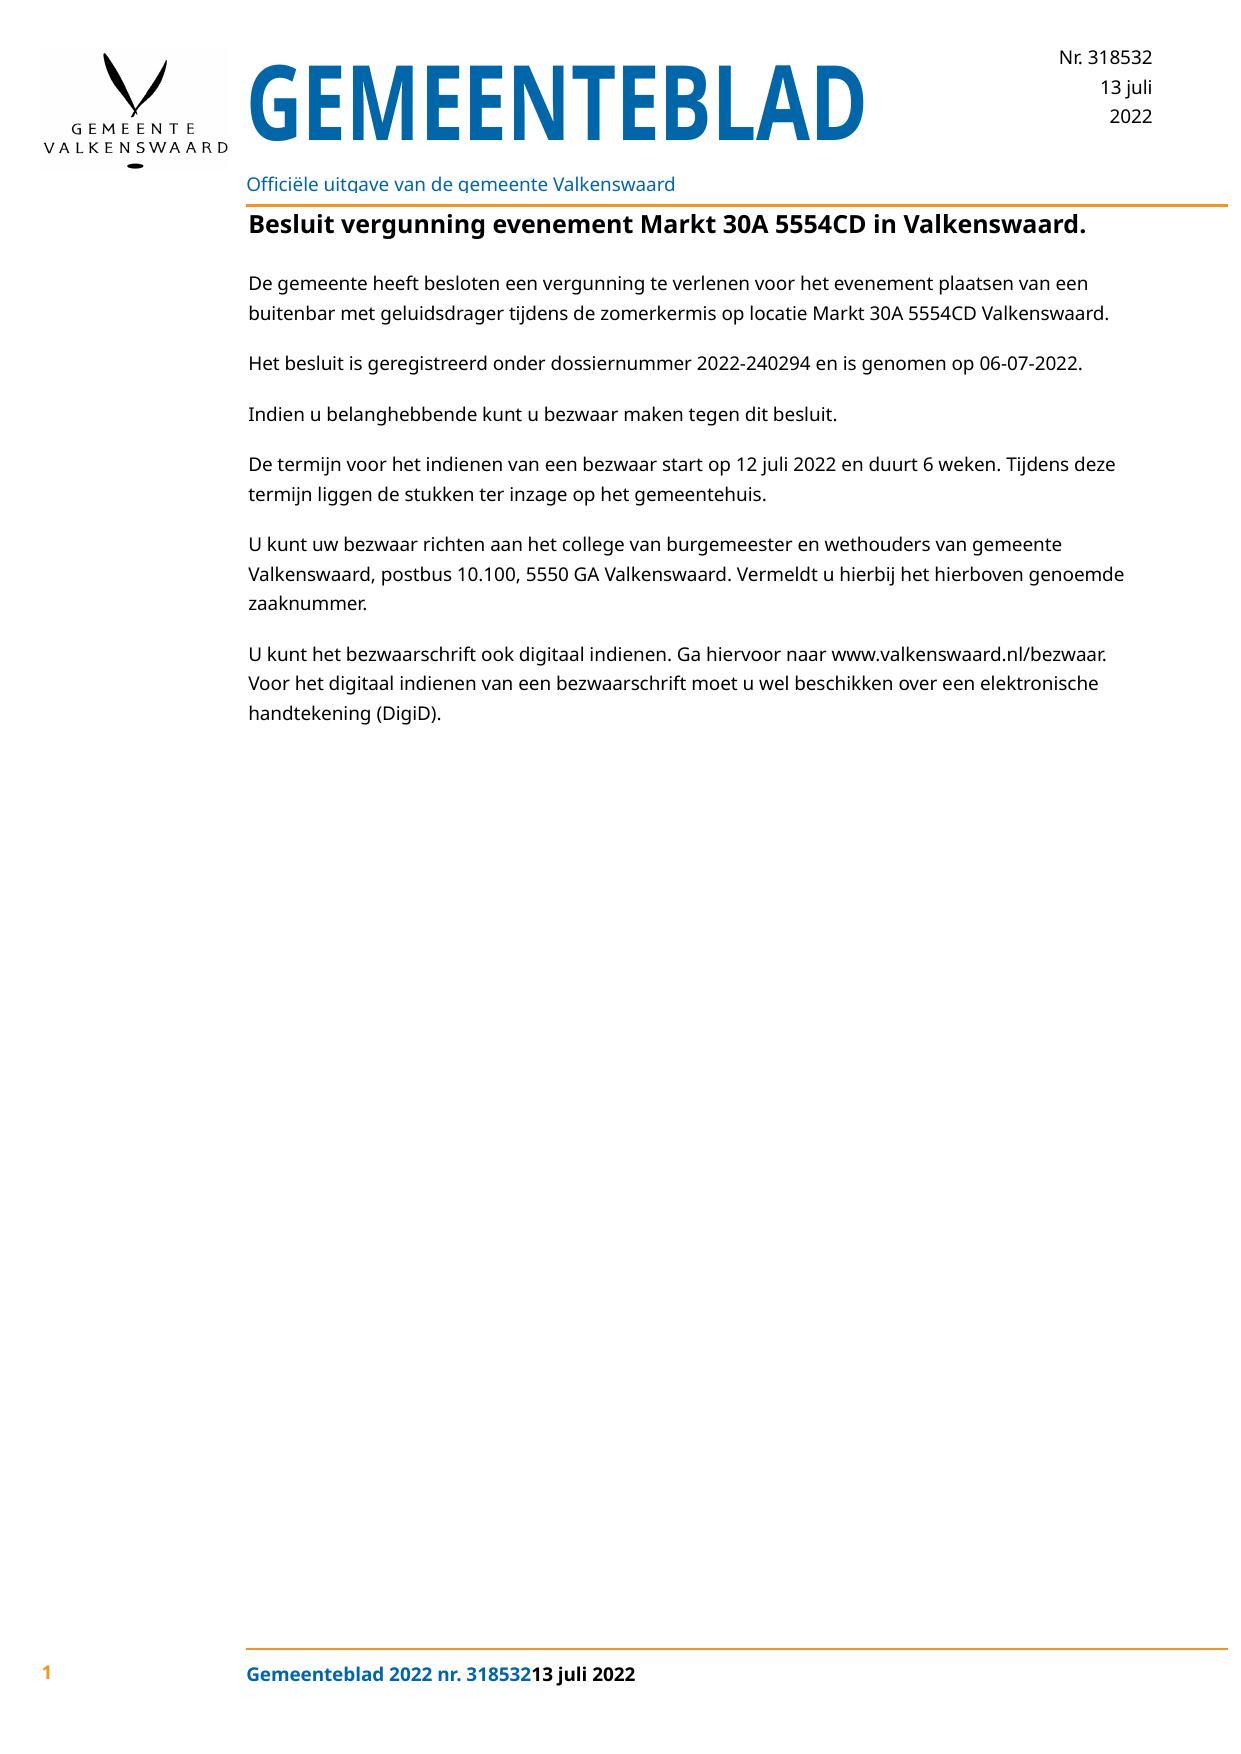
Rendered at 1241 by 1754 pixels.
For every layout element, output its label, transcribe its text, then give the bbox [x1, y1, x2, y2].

text Indien u belanghebbende kunt u bezwaar maken tegen dit besluit. [248, 401, 1152, 426]
text U kunt het bezwaarschrift ook digitaal indienen. Ga hiervoor naar www.valkenswaard.nl/bezwaar. Voor het digitaal indienen van een bezwaarschrift moet u wel beschikken over een elektronische handtekening (DigiD). [248, 641, 1152, 726]
text Het besluit is geregistreerd onder dossiernummer 2022-240294 en is genomen op 06-07-2022. [248, 350, 1152, 376]
text U kunt uw bezwaar richten aan het college van burgemeester en wethouders van gemeente Valkenswaard, postbus 10.100, 5550 GA Valkenswaard. Vermeldt u hierbij het hierboven genoemde zaaknummer. [248, 531, 1152, 616]
text Besluit vergunning evenement Markt 30A 5554CD in Valkenswaard. [248, 207, 1152, 241]
text De termijn voor het indienen van een bezwaar start op 12 juli 2022 en duurt 6 weken. Tijdens deze termijn liggen de stukken ter inzage op het gemeentehuis. [248, 451, 1152, 506]
picture [41, 47, 231, 172]
text De gemeente heeft besloten een vergunning te verlenen voor het evenement plaatsen van een buitenbar met geluidsdrager tijdens de zomerkermis op locatie Markt 30A 5554CD Valkenswaard. [248, 270, 1152, 326]
